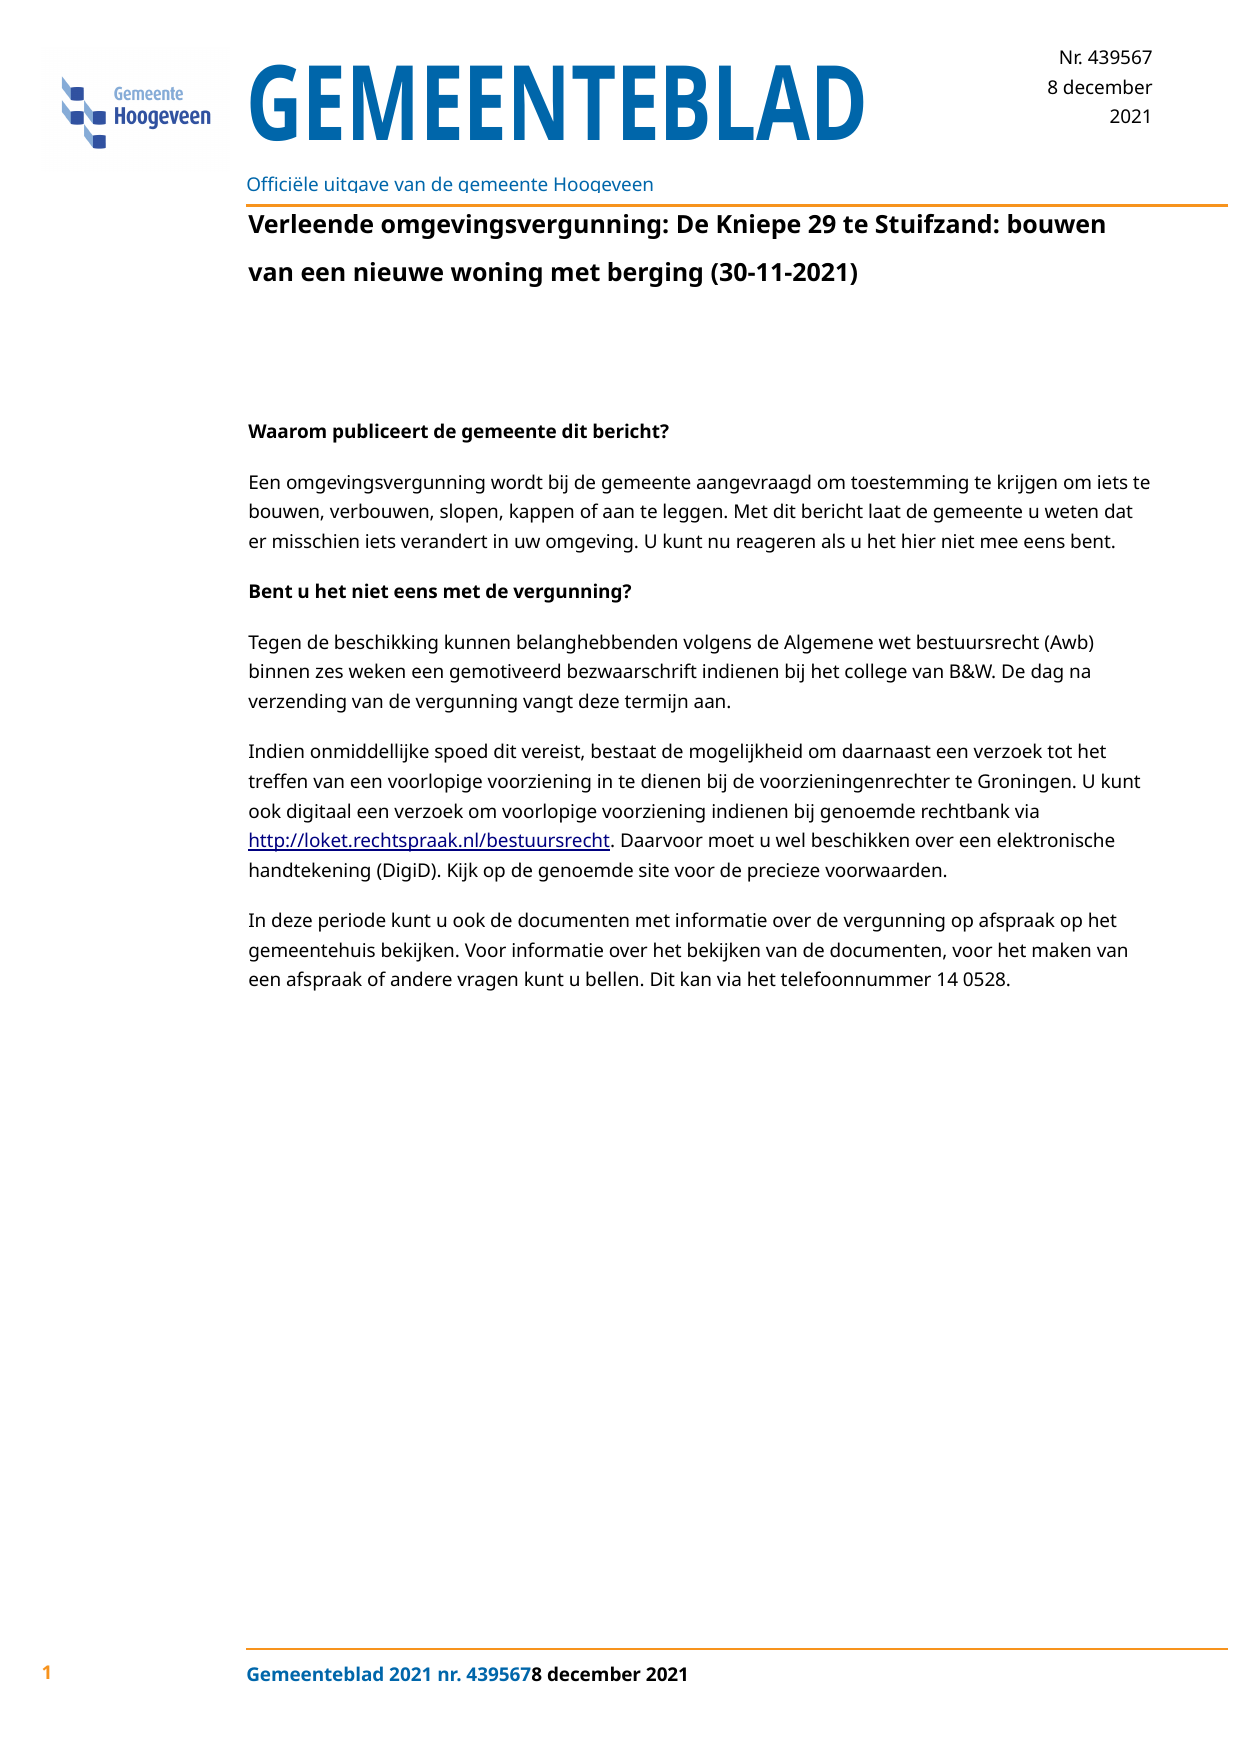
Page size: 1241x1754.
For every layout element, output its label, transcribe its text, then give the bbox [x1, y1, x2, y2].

text Een omgevingsvergunning wordt bij de gemeente aangevraagd om toestemming te krijgen om iets te bouwen, verbouwen, slopen, kappen of aan te leggen. Met dit bericht laat de gemeente u weten dat er misschien iets verandert in uw omgeving. U kunt nu reageren als u het hier niet mee eens bent. [248, 469, 1152, 554]
text Waarom publiceert de gemeente dit bericht? [248, 419, 1152, 444]
text Bent u het niet eens met de vergunning? [248, 579, 1152, 604]
picture [41, 47, 231, 172]
text Indien onmiddellijke spoed dit vereist, bestaat de mogelijkheid om daarnaast een verzoek tot het treffen van een voorlopige voorziening in te dienen bij de voorzieningenrechter te Groningen. U kunt ook digitaal een verzoek om voorlopige voorziening indienen bij genoemde rechtbank via http://loket.rechtspraak.nl/bestuursrecht. Daarvoor moet u wel beschikken over een elektronische handtekening (DigiD). Kijk op de genoemde site voor de precieze voorwaarden. [248, 739, 1152, 883]
text In deze periode kunt u ook de documenten met informatie over de vergunning op afspraak op het gemeentehuis bekijken. Voor informatie over het bekijken van de documenten, voor het maken van een afspraak of andere vragen kunt u bellen. Dit kan via het telefoonnummer 14 0528. [248, 907, 1152, 992]
text Verleende omgevingsvergunning: De Kniepe 29 te Stuifzand: bouwen van een nieuwe woning met berging (30-11-2021) [248, 207, 1152, 288]
text Tegen de beschikking kunnen belanghebbenden volgens de Algemene wet bestuursrecht (Awb) binnen zes weken een gemotiveerd bezwaarschrift indienen bij het college van B&W. De dag na verzending van de vergunning vangt deze termijn aan. [248, 629, 1152, 714]
